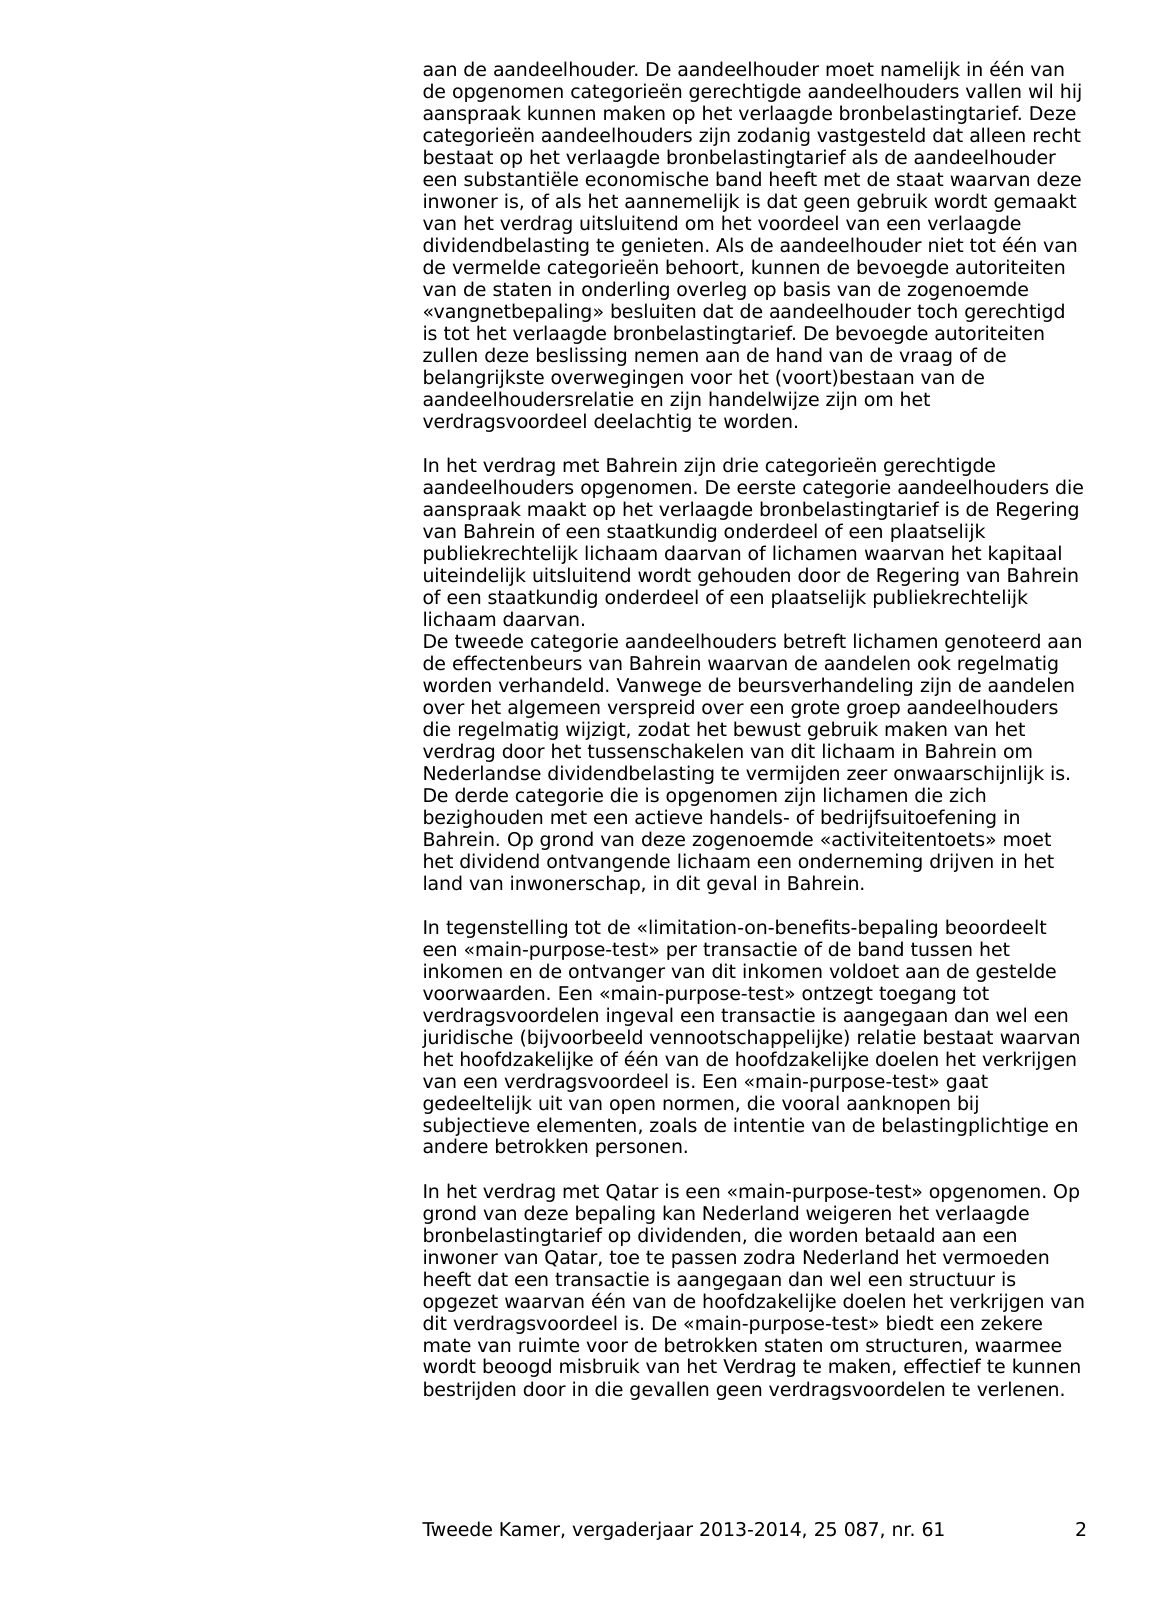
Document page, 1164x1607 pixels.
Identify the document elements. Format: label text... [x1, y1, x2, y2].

text In het verdrag met Bahrein zijn drie categorieën gerechtigde aandeelhouders opgenomen. De eerste categorie aandeelhouders die aanspraak maakt op het verlaagde bronbelastingtarief is de Regering van Bahrein of een staatkundig onderdeel of een plaatselijk publiekrechtelijk lichaam daarvan of lichamen waarvan het kapitaal uiteindelijk uitsluitend wordt gehouden door de Regering van Bahrein of een staatkundig onderdeel of een plaatselijk publiekrechtelijk lichaam daarvan. [422, 455, 1087, 631]
text aan de aandeelhouder. De aandeelhouder moet namelijk in één van de opgenomen categorieën gerechtigde aandeelhouders vallen wil hij aanspraak kunnen maken op het verlaagde bronbelastingtarief. Deze categorieën aandeelhouders zijn zodanig vastgesteld dat alleen recht bestaat op het verlaagde bronbelastingtarief als de aandeelhouder een substantiële economische band heeft met de staat waarvan deze inwoner is, of als het aannemelijk is dat geen gebruik wordt gemaakt van het verdrag uitsluitend om het voordeel van een verlaagde dividendbelasting te genieten. Als de aandeelhouder niet tot één van de vermelde categorieën behoort, kunnen de bevoegde autoriteiten van de staten in onderling overleg op basis van de zogenoemde «vangnetbepaling» besluiten dat de aandeelhouder toch gerechtigd is tot het verlaagde bronbelastingtarief. De bevoegde autoriteiten zullen deze beslissing nemen aan de hand van de vraag of de belangrijkste overwegingen voor het (voort)bestaan van de aandeelhoudersrelatie en zijn handelwijze zijn om het verdragsvoordeel deelachtig te worden. [422, 59, 1087, 433]
text In het verdrag met Qatar is een «main-purpose-test» opgenomen. Op grond van deze bepaling kan Nederland weigeren het verlaagde bronbelastingtarief op dividenden, die worden betaald aan een inwoner van Qatar, toe te passen zodra Nederland het vermoeden heeft dat een transactie is aangegaan dan wel een structuur is opgezet waarvan één van de hoofdzakelijke doelen het verkrijgen van dit verdragsvoordeel is. De «main-purpose-test» biedt een zekere mate van ruimte voor de betrokken staten om structuren, waarmee wordt beoogd misbruik van het Verdrag te maken, effectief te kunnen bestrijden door in die gevallen geen verdragsvoordelen te verlenen. [422, 1181, 1087, 1400]
text De tweede categorie aandeelhouders betreft lichamen genoteerd aan de effectenbeurs van Bahrein waarvan de aandelen ook regelmatig worden verhandeld. Vanwege de beursverhandeling zijn de aandelen over het algemeen verspreid over een grote groep aandeelhouders die regelmatig wijzigt, zodat het bewust gebruik maken van het verdrag door het tussenschakelen van dit lichaam in Bahrein om Nederlandse dividendbelasting te vermijden zeer onwaarschijnlijk is. [422, 631, 1087, 784]
text De derde categorie die is opgenomen zijn lichamen die zich bezighouden met een actieve handels- of bedrijfsuitoefening in Bahrein. Op grond van deze zogenoemde «activiteitentoets» moet het dividend ontvangende lichaam een onderneming drijven in het land van inwonerschap, in dit geval in Bahrein. [422, 784, 1087, 894]
text In tegenstelling tot de «limitation-on-benefits-bepaling beoordeelt een «main-purpose-test» per transactie of de band tussen het inkomen en de ontvanger van dit inkomen voldoet aan de gestelde voorwaarden. Een «main-purpose-test» ontzegt toegang tot verdragsvoordelen ingeval een transactie is aangegaan dan wel een juridische (bijvoorbeeld vennootschappelijke) relatie bestaat waarvan het hoofdzakelijke of één van de hoofdzakelijke doelen het verkrijgen van een verdragsvoordeel is. Een «main-purpose-test» gaat gedeeltelijk uit van open normen, die vooral aanknopen bij subjectieve elementen, zoals de intentie van de belastingplichtige en andere betrokken personen. [422, 917, 1087, 1158]
